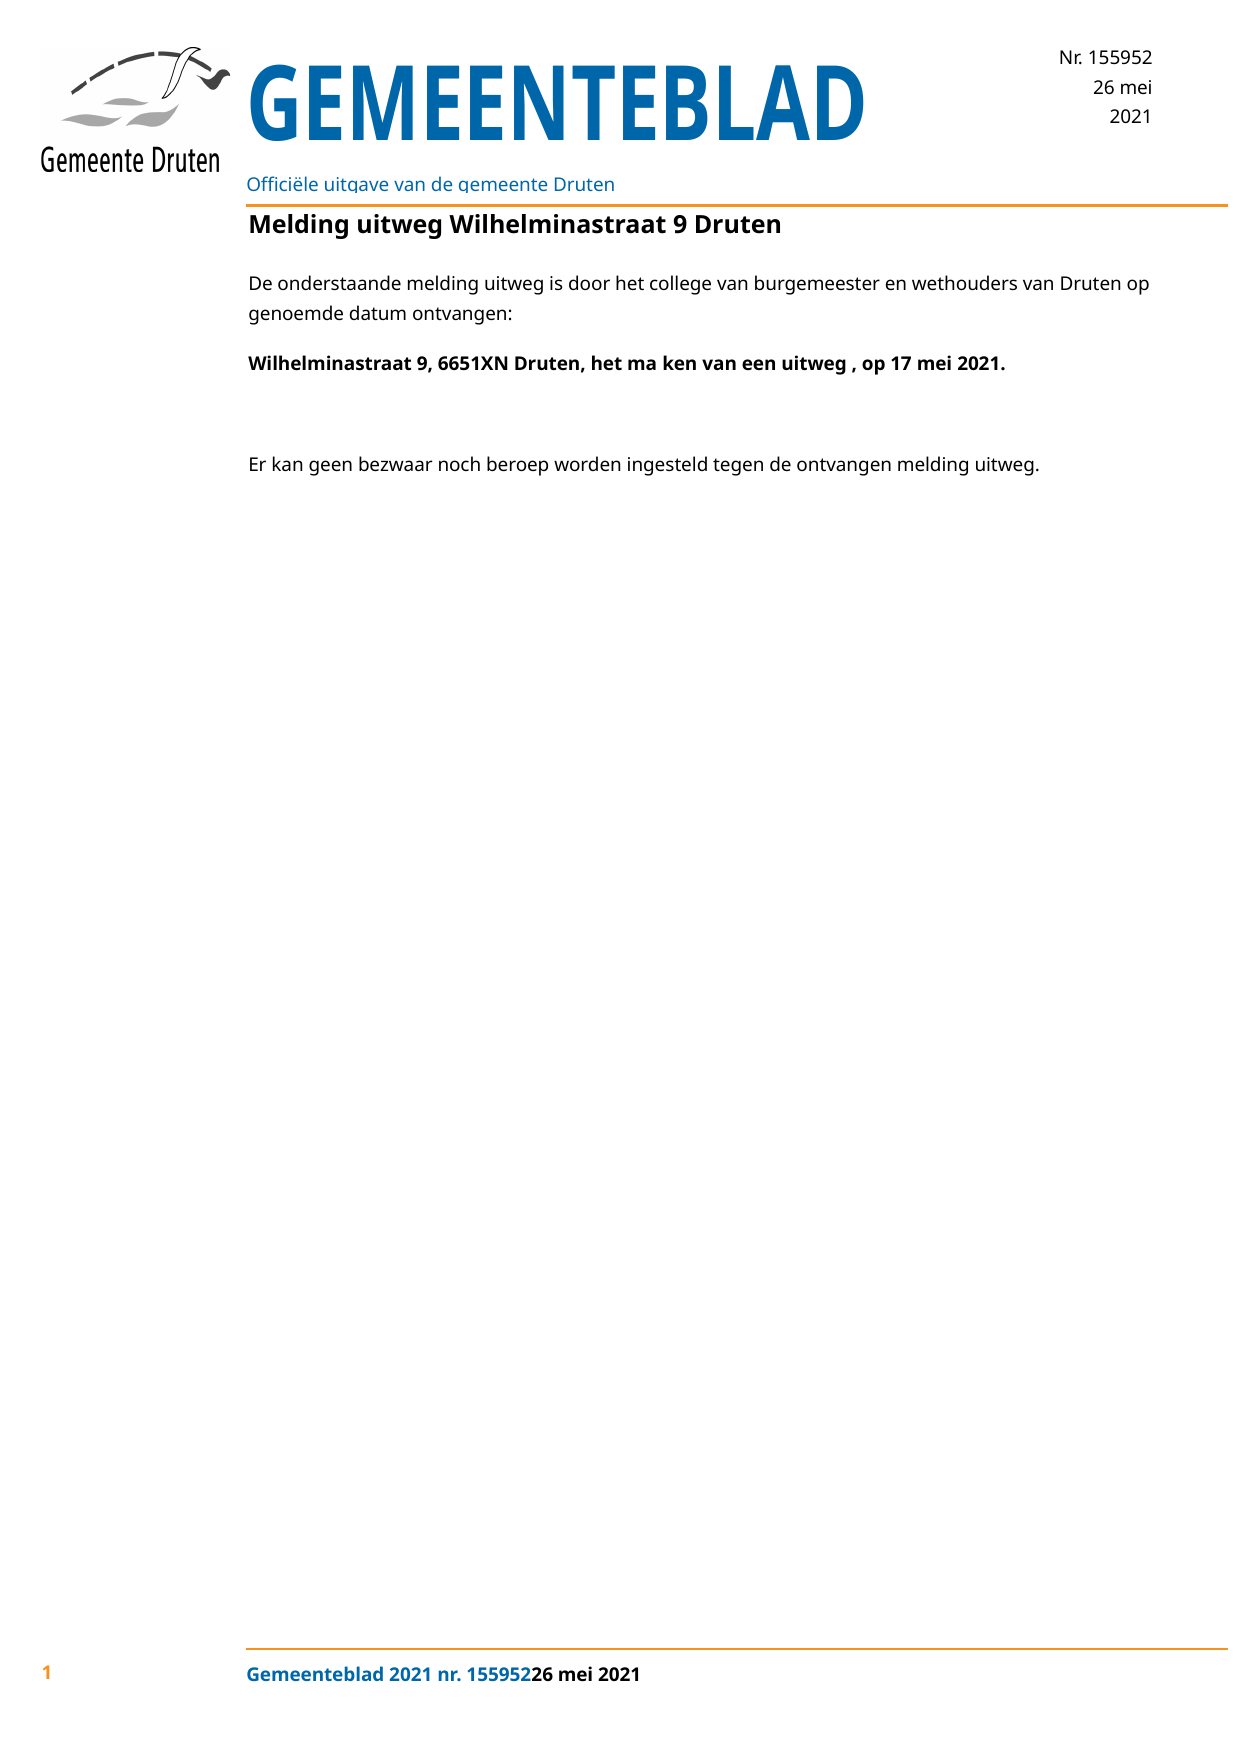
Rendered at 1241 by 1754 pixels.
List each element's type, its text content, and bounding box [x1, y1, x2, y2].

text Wilhelminastraat 9, 6651XN Druten, het ma ken van een uitweg , op 17 mei 2021. [248, 350, 1152, 376]
text Melding uitweg Wilhelminastraat 9 Druten [248, 207, 1152, 241]
text Er kan geen bezwaar noch beroep worden ingesteld tegen de ontvangen melding uitweg. [248, 451, 1152, 477]
text De onderstaande melding uitweg is door het college van burgemeester en wethouders van Druten op genoemde datum ontvangen: [248, 270, 1152, 326]
picture [41, 47, 231, 172]
